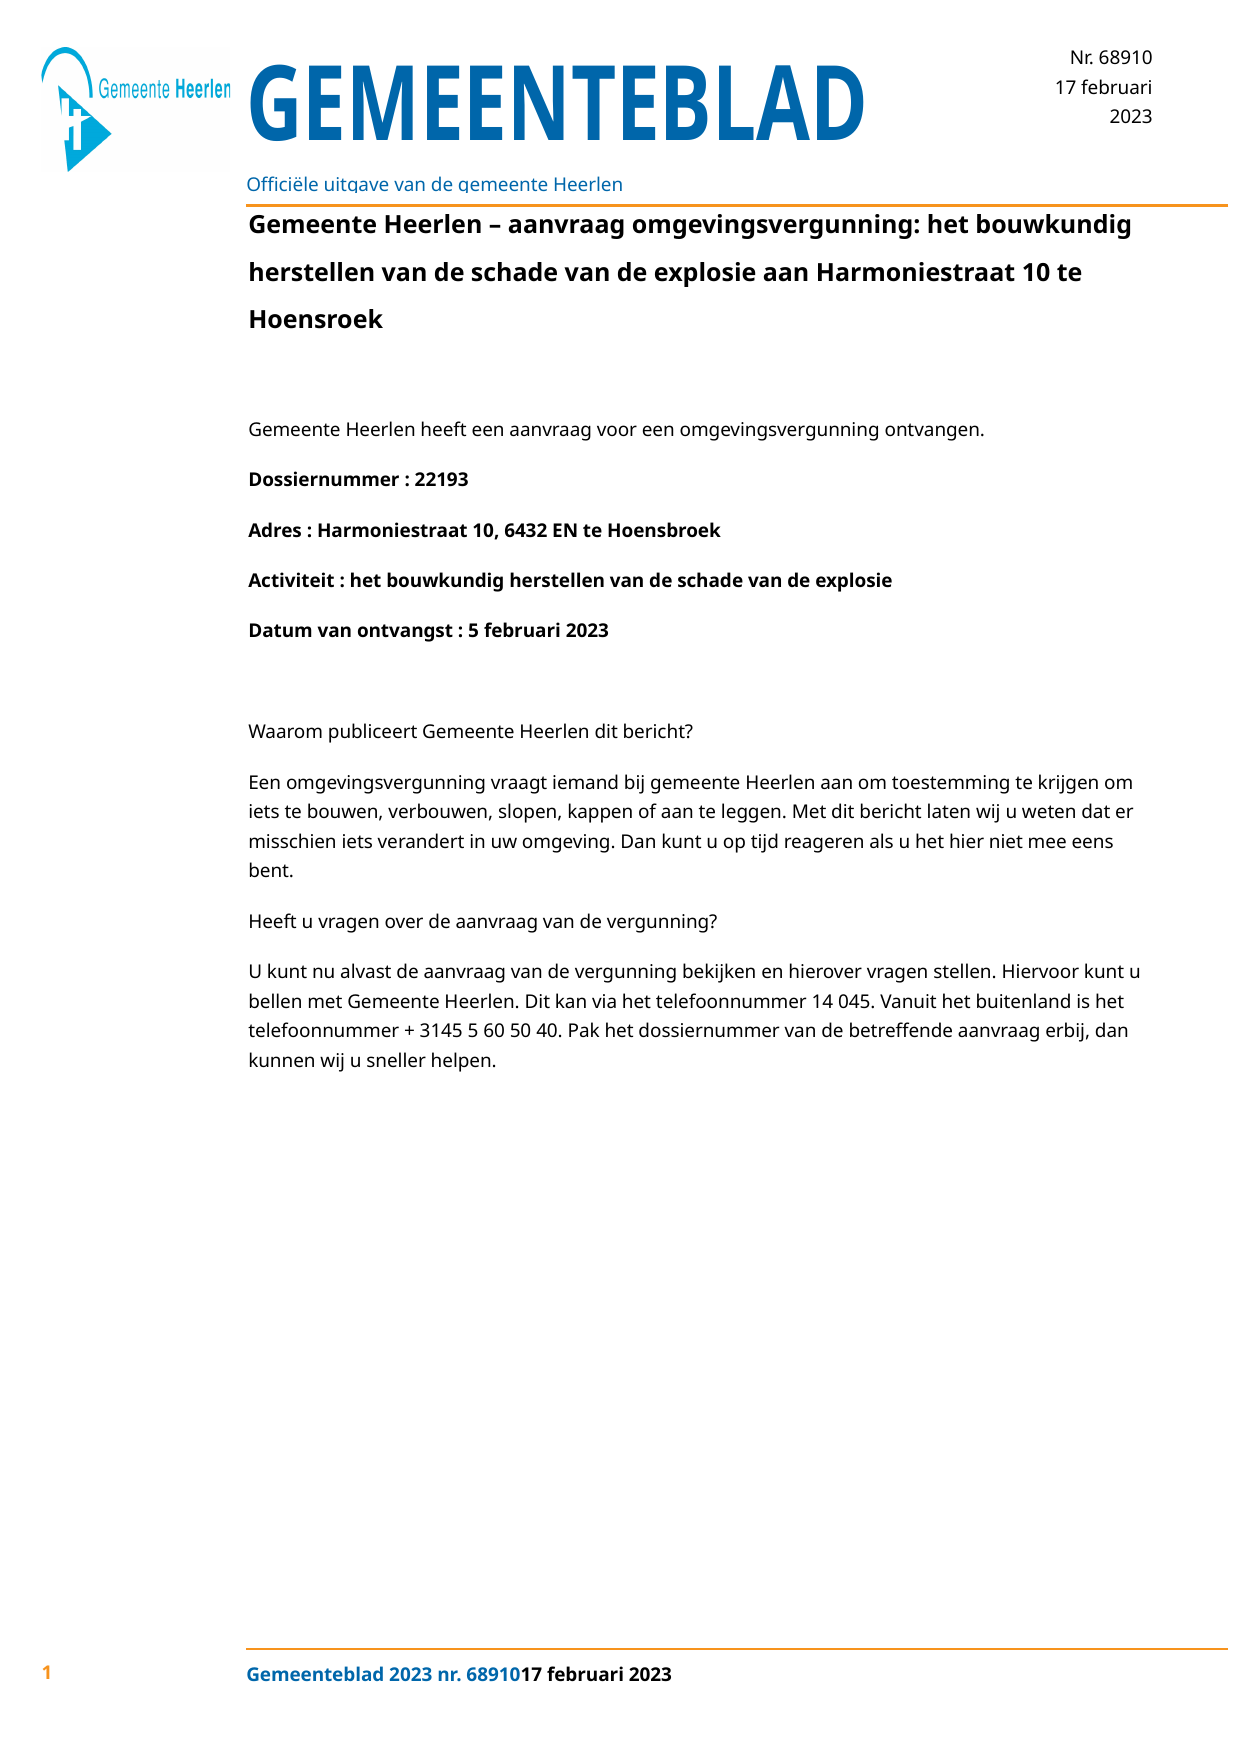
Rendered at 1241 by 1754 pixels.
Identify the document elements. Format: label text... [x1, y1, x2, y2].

text Waarom publiceert Gemeente Heerlen dit bericht? [248, 718, 1152, 744]
text Gemeente Heerlen – aanvraag omgevingsvergunning: het bouwkundig herstellen van de schade van de explosie aan Harmoniestraat 10 te Hoensroek [248, 207, 1152, 336]
text Activiteit : het bouwkundig herstellen van de schade van de explosie [248, 567, 1152, 593]
text Adres : Harmoniestraat 10, 6432 EN te Hoensbroek [248, 517, 1152, 542]
text Gemeente Heerlen heeft een aanvraag voor een omgevingsvergunning ontvangen. [248, 416, 1152, 442]
text Een omgevingsvergunning vraagt iemand bij gemeente Heerlen aan om toestemming te krijgen om iets te bouwen, verbouwen, slopen, kappen of aan te leggen. Met dit bericht laten wij u weten dat er misschien iets verandert in uw omgeving. Dan kunt u op tijd reageren als u het hier niet mee eens bent. [248, 769, 1152, 883]
text Dossiernummer : 22193 [248, 466, 1152, 492]
text Heeft u vragen over de aanvraag van de vergunning? [248, 908, 1152, 934]
text Datum van ontvangst : 5 februari 2023 [248, 618, 1152, 643]
picture [41, 47, 59, 70]
text U kunt nu alvast de aanvraag van de vergunning bekijken en hierover vragen stellen. Hiervoor kunt u bellen met Gemeente Heerlen. Dit kan via het telefoonnummer 14 045. Vanuit het buitenland is het telefoonnummer + 3145 5 60 50 40. Pak het dossiernummer van de betreffende aanvraag erbij, dan kunnen wij u sneller helpen. [248, 958, 1152, 1073]
picture [41, 47, 231, 172]
